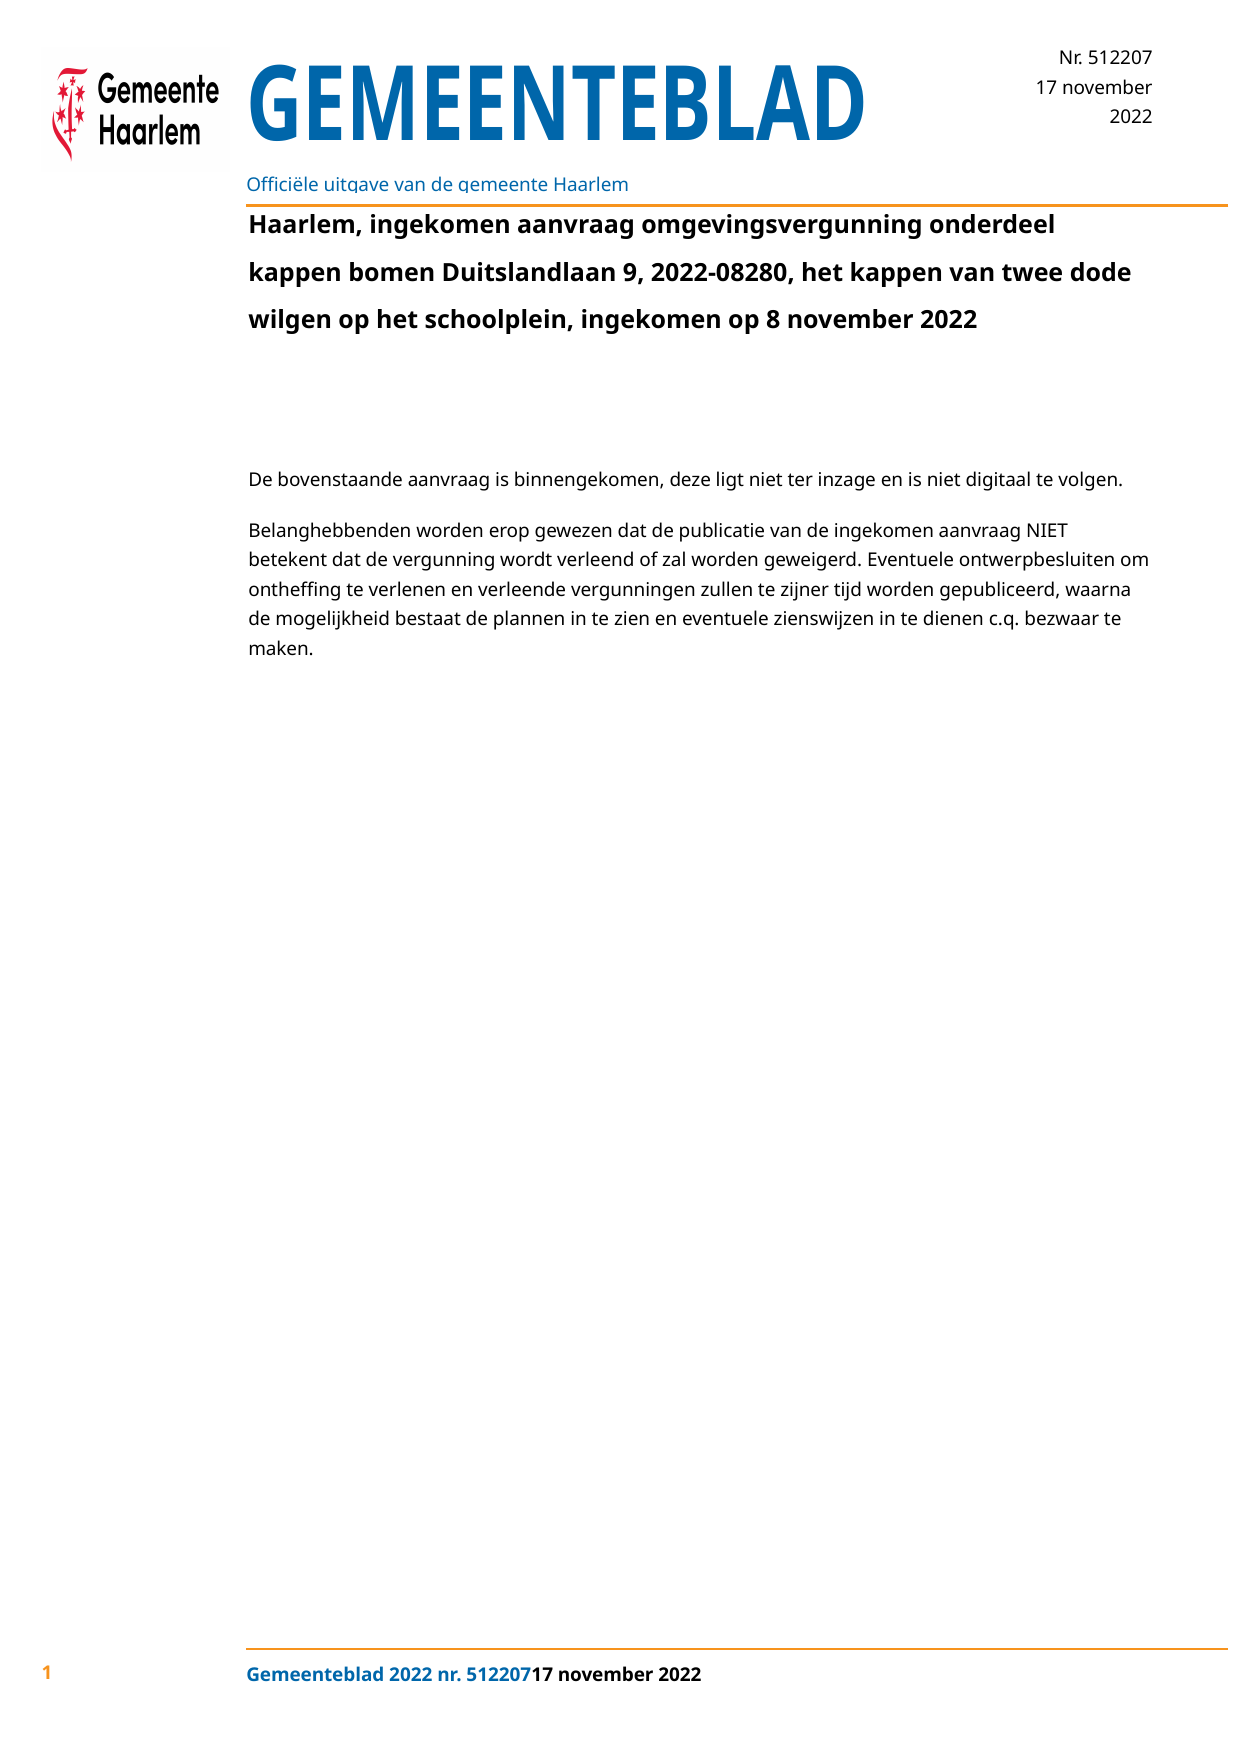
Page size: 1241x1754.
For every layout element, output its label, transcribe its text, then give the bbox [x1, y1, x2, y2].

text Haarlem, ingekomen aanvraag omgevingsvergunning onderdeel kappen bomen Duitslandlaan 9, 2022-08280, het kappen van twee dode wilgen op het schoolplein, ingekomen op 8 november 2022 [248, 207, 1152, 336]
text Belanghebbenden worden erop gewezen dat de publicatie van de ingekomen aanvraag NIET betekent dat de vergunning wordt verleend of zal worden geweigerd. Eventuele ontwerpbesluiten om ontheffing te verlenen en verleende vergunningen zullen te zijner tijd worden gepubliceerd, waarna de mogelijkheid bestaat de plannen in te zien en eventuele zienswijzen in te dienen c.q. bezwaar te maken. [248, 517, 1152, 661]
picture [41, 47, 231, 172]
text De bovenstaande aanvraag is binnengekomen, deze ligt niet ter inzage en is niet digitaal te volgen. [248, 466, 1152, 492]
